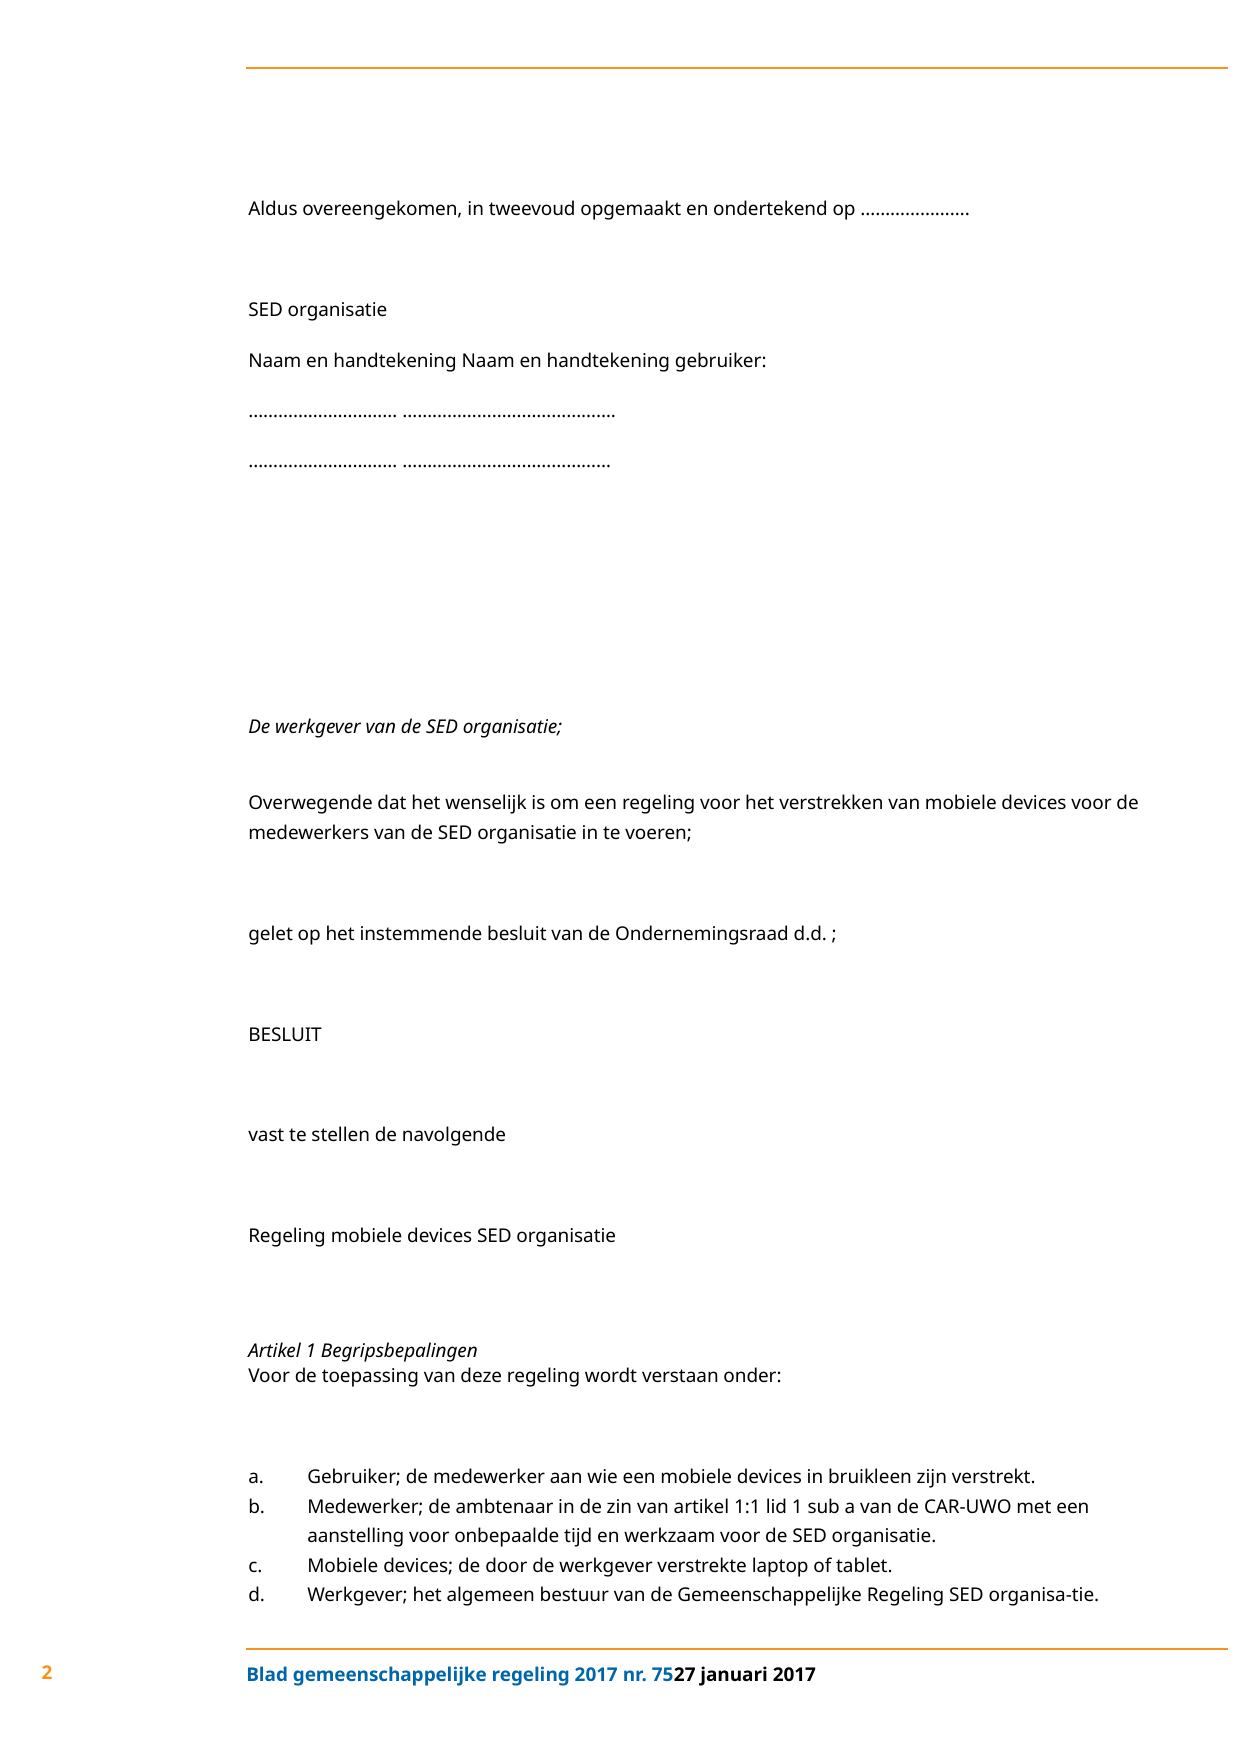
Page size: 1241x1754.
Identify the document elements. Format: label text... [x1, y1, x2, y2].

text De werkgever van de SED organisatie; [248, 713, 1152, 739]
text gelet op het instemmende besluit van de Ondernemingsraad d.d. ; [248, 920, 1152, 946]
text Voor de toepassing van deze regeling wordt verstaan onder: [248, 1362, 1152, 1388]
text ………………………… ……………………………………. [248, 397, 1152, 423]
list Gebruiker; de medewerker aan wie een mobiele devices in bruikleen zijn verstrekt. [248, 1463, 1152, 1489]
text BESLUIT [248, 1021, 1152, 1046]
text ………………………… …………………………………… [248, 448, 1152, 473]
text SED organisatie [248, 296, 1152, 322]
text Overwegende dat het wenselijk is om een regeling voor het verstrekken van mobiele devices voor de medewerkers van de SED organisatie in te voeren; [248, 789, 1152, 845]
list Medewerker; de ambtenaar in de zin van artikel 1:1 lid 1 sub a van de CAR-UWO met een aanstelling voor onbepaalde tijd en werkzaam voor de SED organisatie. [248, 1493, 1152, 1548]
text Aldus overeengekomen, in tweevoud opgemaakt en ondertekend op …………………. [248, 196, 1152, 221]
text Naam en handtekening Naam en handtekening gebruiker: [248, 347, 1152, 373]
text vast te stellen de navolgende [248, 1122, 1152, 1147]
picture [41, 47, 231, 172]
list Werkgever; het algemeen bestuur van de Gemeenschappelijke Regeling SED organisa-tie. [248, 1582, 1152, 1607]
text Artikel 1 Begripsbepalingen [248, 1337, 1152, 1362]
text Regeling mobiele devices SED organisatie [248, 1222, 1152, 1248]
list Mobiele devices; de door de werkgever verstrekte laptop of tablet. [248, 1552, 1152, 1578]
